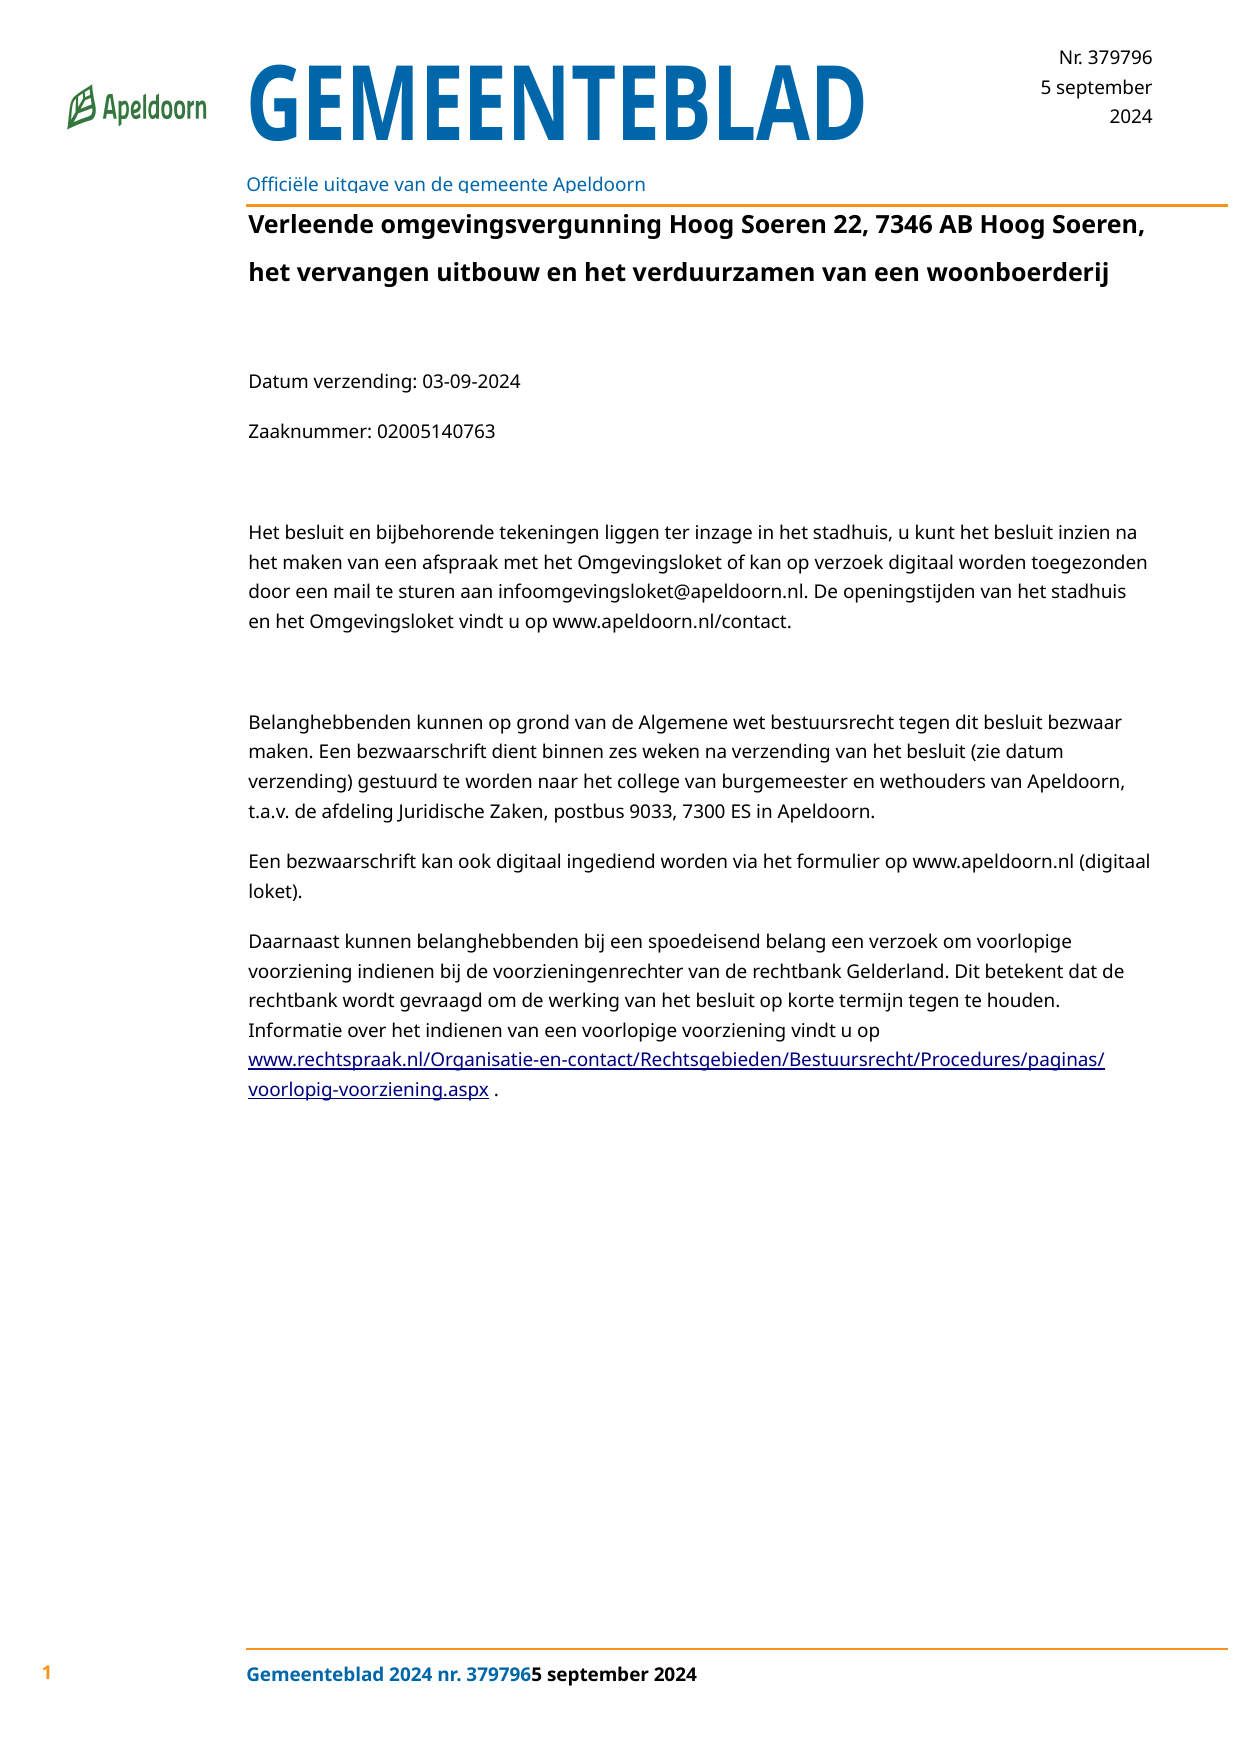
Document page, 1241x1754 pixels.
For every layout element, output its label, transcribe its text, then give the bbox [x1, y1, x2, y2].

text Datum verzending: 03-09-2024 [248, 368, 1152, 394]
text Verleende omgevingsvergunning Hoog Soeren 22, 7346 AB Hoog Soeren, het vervangen uitbouw en het verduurzamen van een woonboerderij [248, 207, 1152, 288]
text Belanghebbenden kunnen op grond van de Algemene wet bestuursrecht tegen dit besluit bezwaar maken. Een bezwaarschrift dient binnen zes weken na verzending van het besluit (zie datum verzending) gestuurd te worden naar het college van burgemeester en wethouders van Apeldoorn, t.a.v. de afdeling Juridische Zaken, postbus 9033, 7300 ES in Apeldoorn. [248, 709, 1152, 824]
text Een bezwaarschrift kan ook digitaal ingediend worden via het formulier op www.apeldoorn.nl (digitaal loket). [248, 848, 1152, 904]
text Zaaknummer: 02005140763 [248, 419, 1152, 444]
text Het besluit en bijbehorende tekeningen liggen ter inzage in het stadhuis, u kunt het besluit inzien na het maken van een afspraak met het Omgevingsloket of kan op verzoek digitaal worden toegezonden door een mail te sturen aan infoomgevingsloket@apeldoorn.nl. De openingstijden van het stadhuis en het Omgevingsloket vindt u op www.apeldoorn.nl/contact. [248, 519, 1152, 634]
text Daarnaast kunnen belanghebbenden bij een spoedeisend belang een verzoek om voorlopige voorziening indienen bij de voorzieningenrechter van de rechtbank Gelderland. Dit betekent dat de rechtbank wordt gevraagd om de werking van het besluit op korte termijn tegen te houden. Informatie over het indienen van een voorlopige voorziening vindt u op www.rechtspraak.nl/Organisatie-en-contact/Rechtsgebieden/Bestuursrecht/Procedures/paginas/voorlopig-voorziening.aspx . [248, 928, 1152, 1102]
picture [41, 47, 231, 172]
